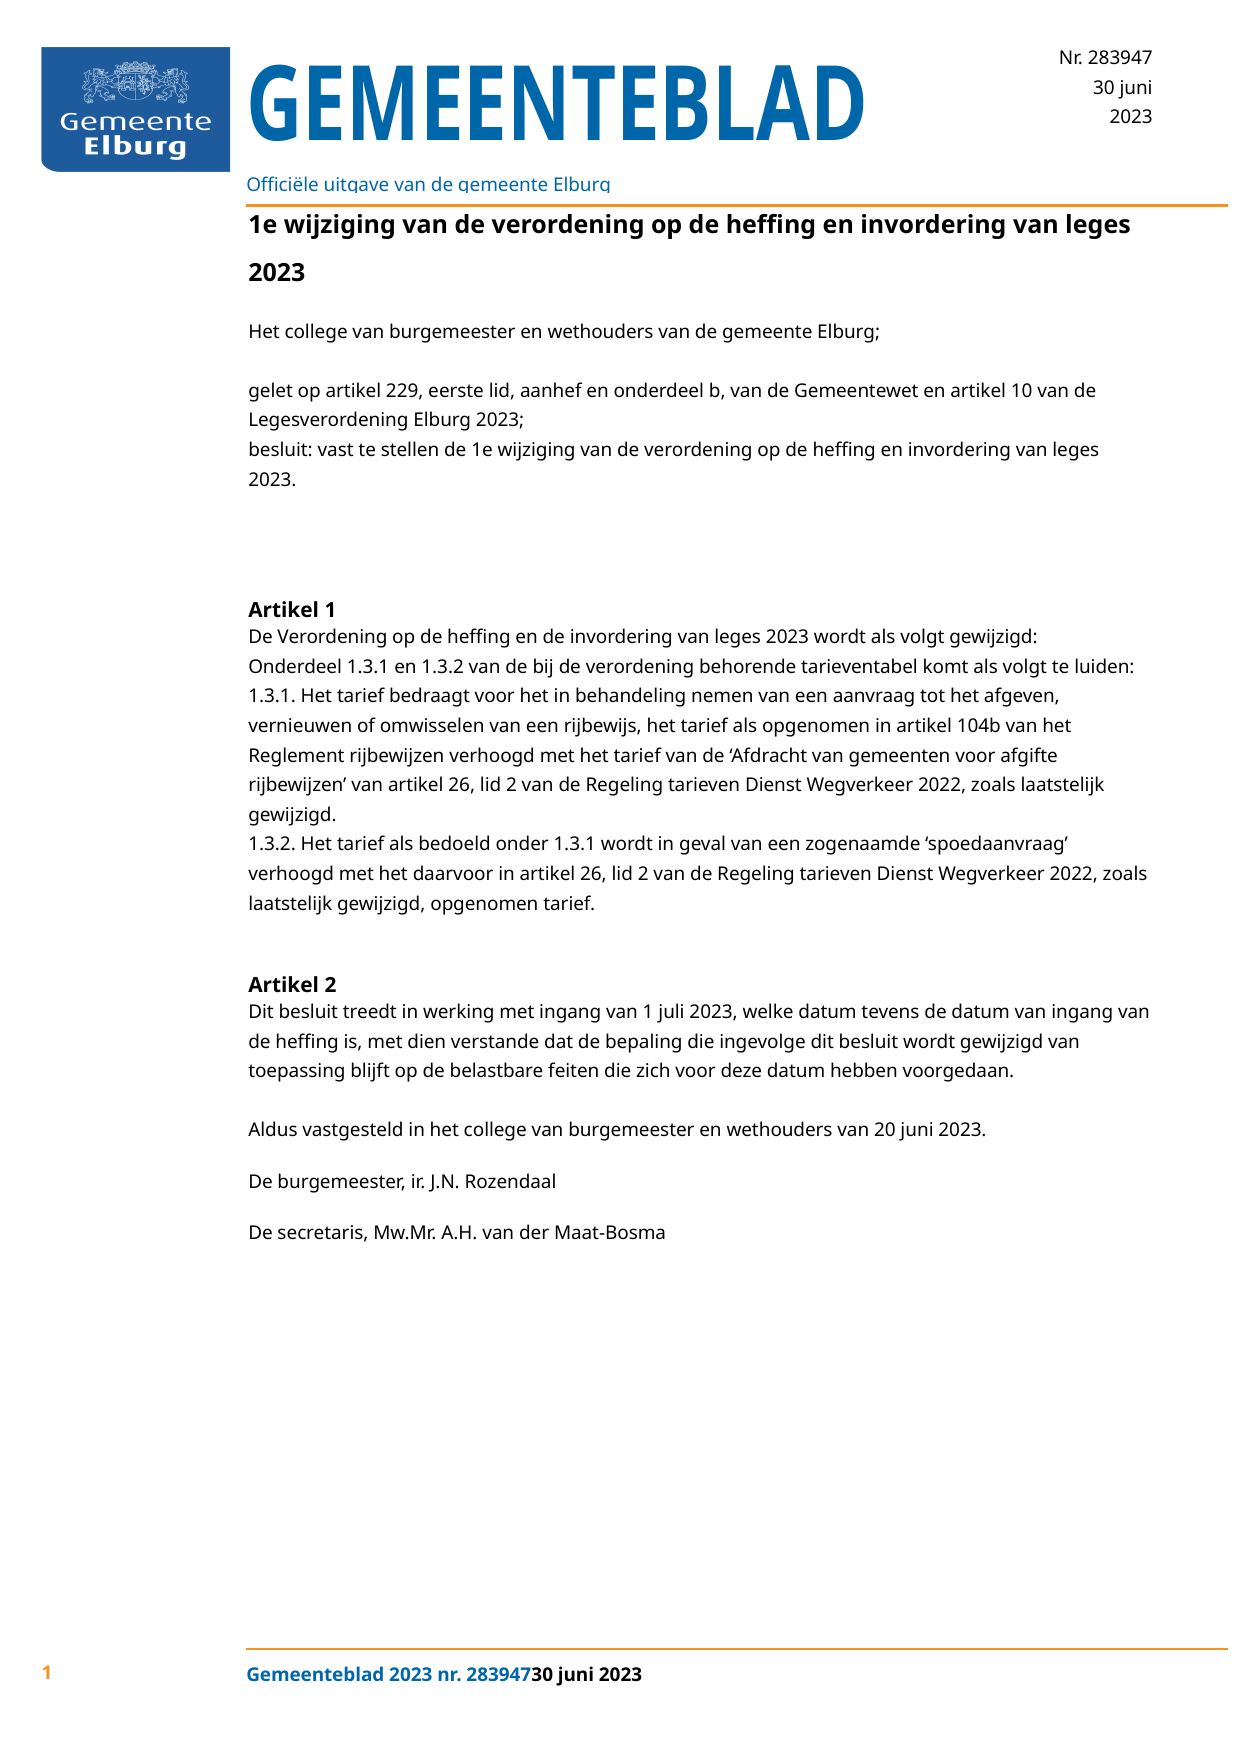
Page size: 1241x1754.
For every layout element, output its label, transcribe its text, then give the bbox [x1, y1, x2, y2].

text Aldus vastgesteld in het college van burgemeester en wethouders van 20 juni 2023. [248, 1117, 1152, 1142]
text besluit: vast te stellen de 1e wijziging van de verordening op de heffing en invordering van leges 2023. [248, 436, 1152, 492]
text De Verordening op de heffing en de invordering van leges 2023 wordt als volgt gewijzigd: [248, 623, 1152, 649]
text Onderdeel 1.3.1 en 1.3.2 van de bij de verordening behorende tarieventabel komt als volgt te luiden: [248, 653, 1152, 679]
text De burgemeester, ir. J.N. Rozendaal [248, 1168, 1152, 1194]
text gelet op artikel 229, eerste lid, aanhef en onderdeel b, van de Gemeentewet en artikel 10 van de Legesverordening Elburg 2023; [248, 377, 1152, 432]
text Artikel 2 [248, 970, 1152, 998]
text 1e wijziging van de verordening op de heffing en invordering van leges 2023 [248, 207, 1152, 288]
picture [41, 47, 231, 172]
text De secretaris, Mw.Mr. A.H. van der Maat-Bosma [248, 1219, 1152, 1245]
text Dit besluit treedt in werking met ingang van 1 juli 2023, welke datum tevens de datum van ingang van de heffing is, met dien verstande dat de bepaling die ingevolge dit besluit wordt gewijzigd van toepassing blijft op de belastbare feiten die zich voor deze datum hebben voorgedaan. [248, 998, 1152, 1083]
text Artikel 1 [248, 595, 1152, 623]
text Het college van burgemeester en wethouders van de gemeente Elburg; [248, 318, 1152, 344]
text 1.3.2. Het tarief als bedoeld onder 1.3.1 wordt in geval van een zogenaamde ‘spoedaanvraag’ verhoogd met het daarvoor in artikel 26, lid 2 van de Regeling tarieven Dienst Wegverkeer 2022, zoals laatstelijk gewijzigd, opgenomen tarief. [248, 831, 1152, 916]
text 1.3.1. Het tarief bedraagt voor het in behandeling nemen van een aanvraag tot het afgeven, vernieuwen of omwisselen van een rijbewijs, het tarief als opgenomen in artikel 104b van het Reglement rijbewijzen verhoogd met het tarief van de ‘Afdracht van gemeenten voor afgifte rijbewijzen’ van artikel 26, lid 2 van de Regeling tarieven Dienst Wegverkeer 2022, zoals laatstelijk gewijzigd. [248, 683, 1152, 827]
